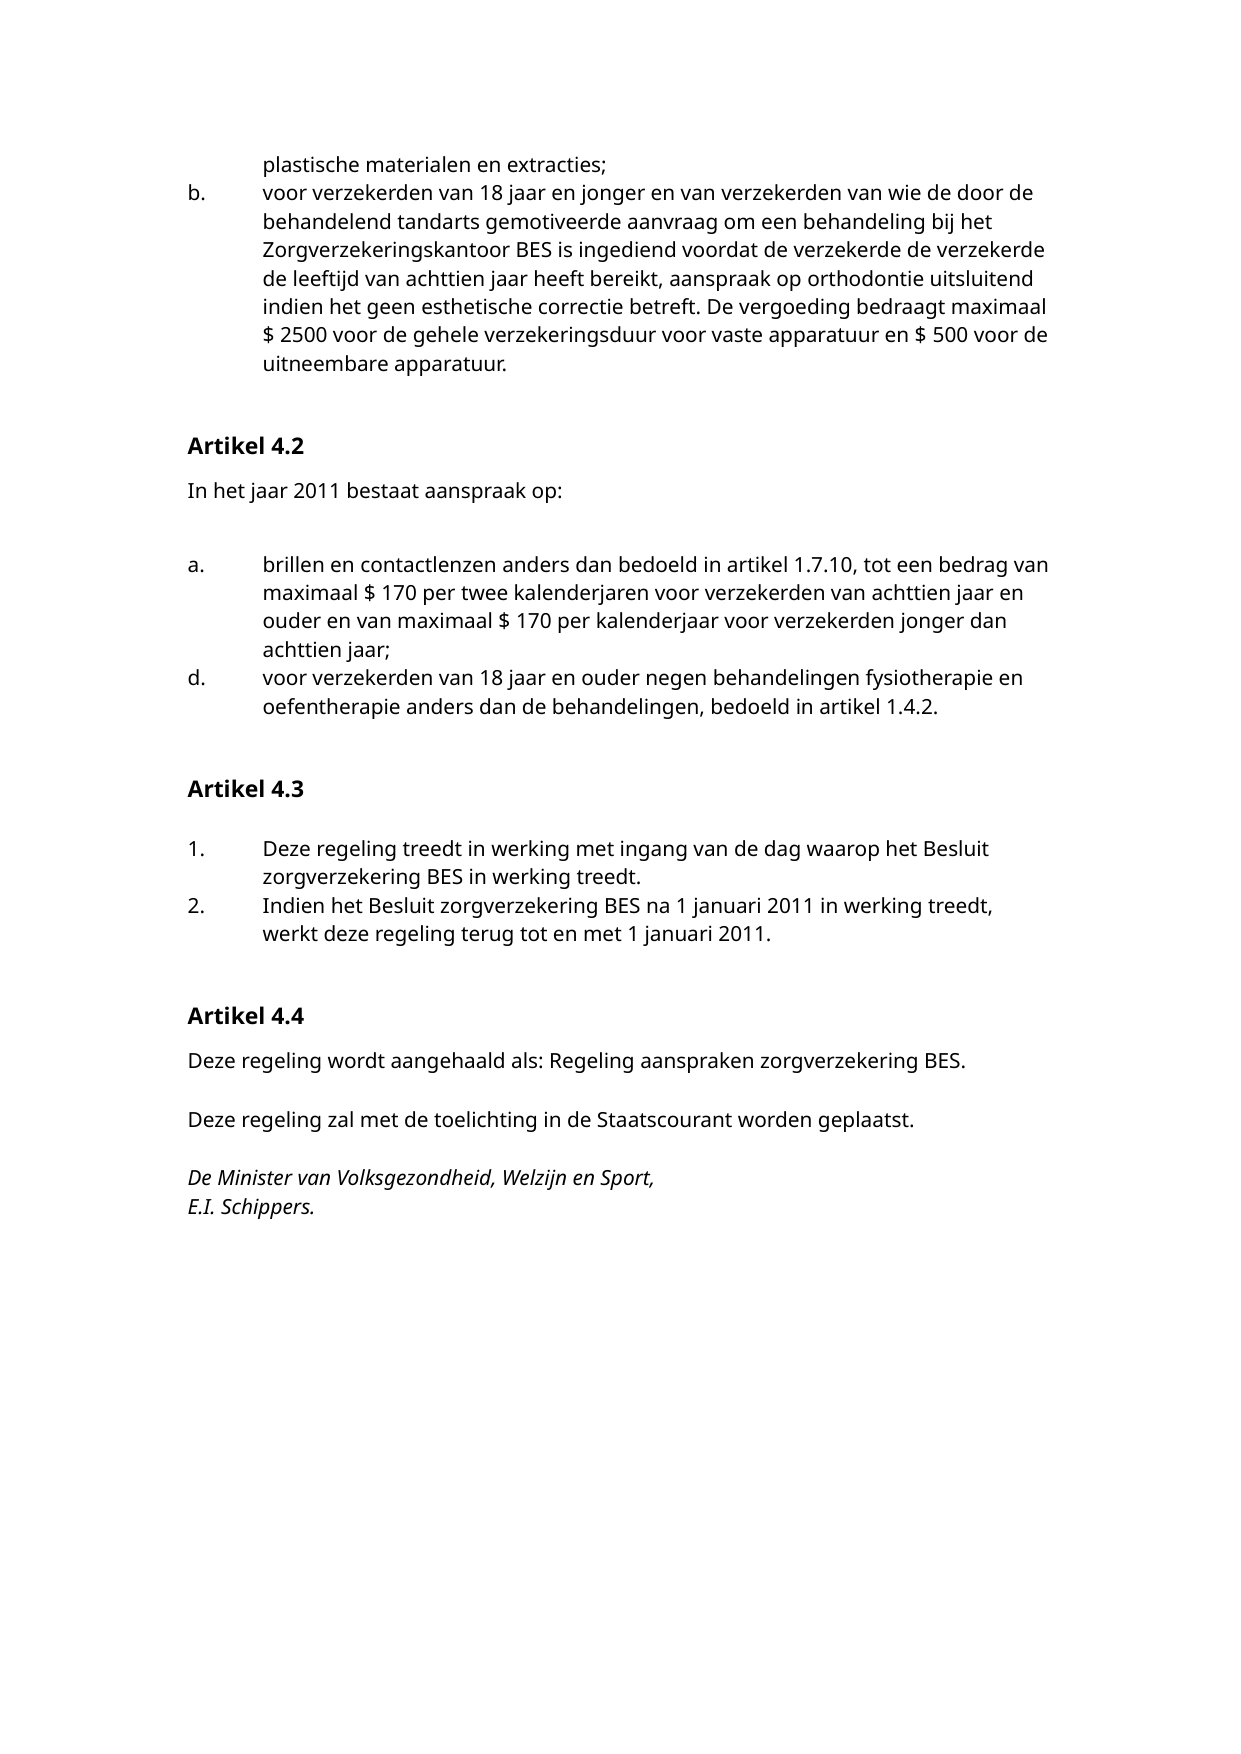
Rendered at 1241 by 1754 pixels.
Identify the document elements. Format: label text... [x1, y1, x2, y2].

text De Minister van Volksgezondheid, Welzijn en Sport, [187, 1163, 1053, 1192]
subtitle Artikel 4.4 [187, 1000, 1053, 1032]
subtitle Artikel 4.3 [187, 773, 1053, 804]
list Indien het Besluit zorgverzekering BES na 1 januari 2011 in werking treedt, werkt deze regeling terug tot en met 1 januari 2011. [187, 891, 1053, 948]
text Deze regeling wordt aangehaald als: Regeling aanspraken zorgverzekering BES. [187, 1047, 1053, 1075]
list voor verzekerden van 18 jaar en jonger en van verzekerden van wie de door de behandelend tandarts gemotiveerde aanvraag om een behandeling bij het Zorgverzekeringskantoor BES is ingediend voordat de verzekerde de verzekerde de leeftijd van achttien jaar heeft bereikt, aanspraak op orthodontie uitsluitend indien het geen esthetische correctie betreft. De vergoeding bedraagt maximaal $ 2500 voor de gehele verzekeringsduur voor vaste apparatuur en $ 500 voor de uitneembare apparatuur. [187, 178, 1053, 377]
subtitle Artikel 4.2 [187, 430, 1053, 461]
list Deze regeling treedt in werking met ingang van de dag waarop het Besluit zorgverzekering BES in werking treedt. [187, 834, 1053, 891]
list plastische materialen en extracties; [187, 150, 1053, 178]
text Deze regeling zal met de toelichting in de Staatscourant worden geplaatst. [187, 1105, 1053, 1133]
list voor verzekerden van 18 jaar en ouder negen behandelingen fysiotherapie en oefentherapie anders dan de behandelingen, bedoeld in artikel 1.4.2. [187, 663, 1053, 720]
list brillen en contactlenzen anders dan bedoeld in artikel 1.7.10, tot een bedrag van maximaal $ 170 per twee kalenderjaren voor verzekerden van achttien jaar en ouder en van maximaal $ 170 per kalenderjaar voor verzekerden jonger dan achttien jaar; [187, 550, 1053, 663]
text In het jaar 2011 bestaat aanspraak op: [187, 476, 1053, 505]
text E.I. Schippers. [187, 1192, 1053, 1220]
